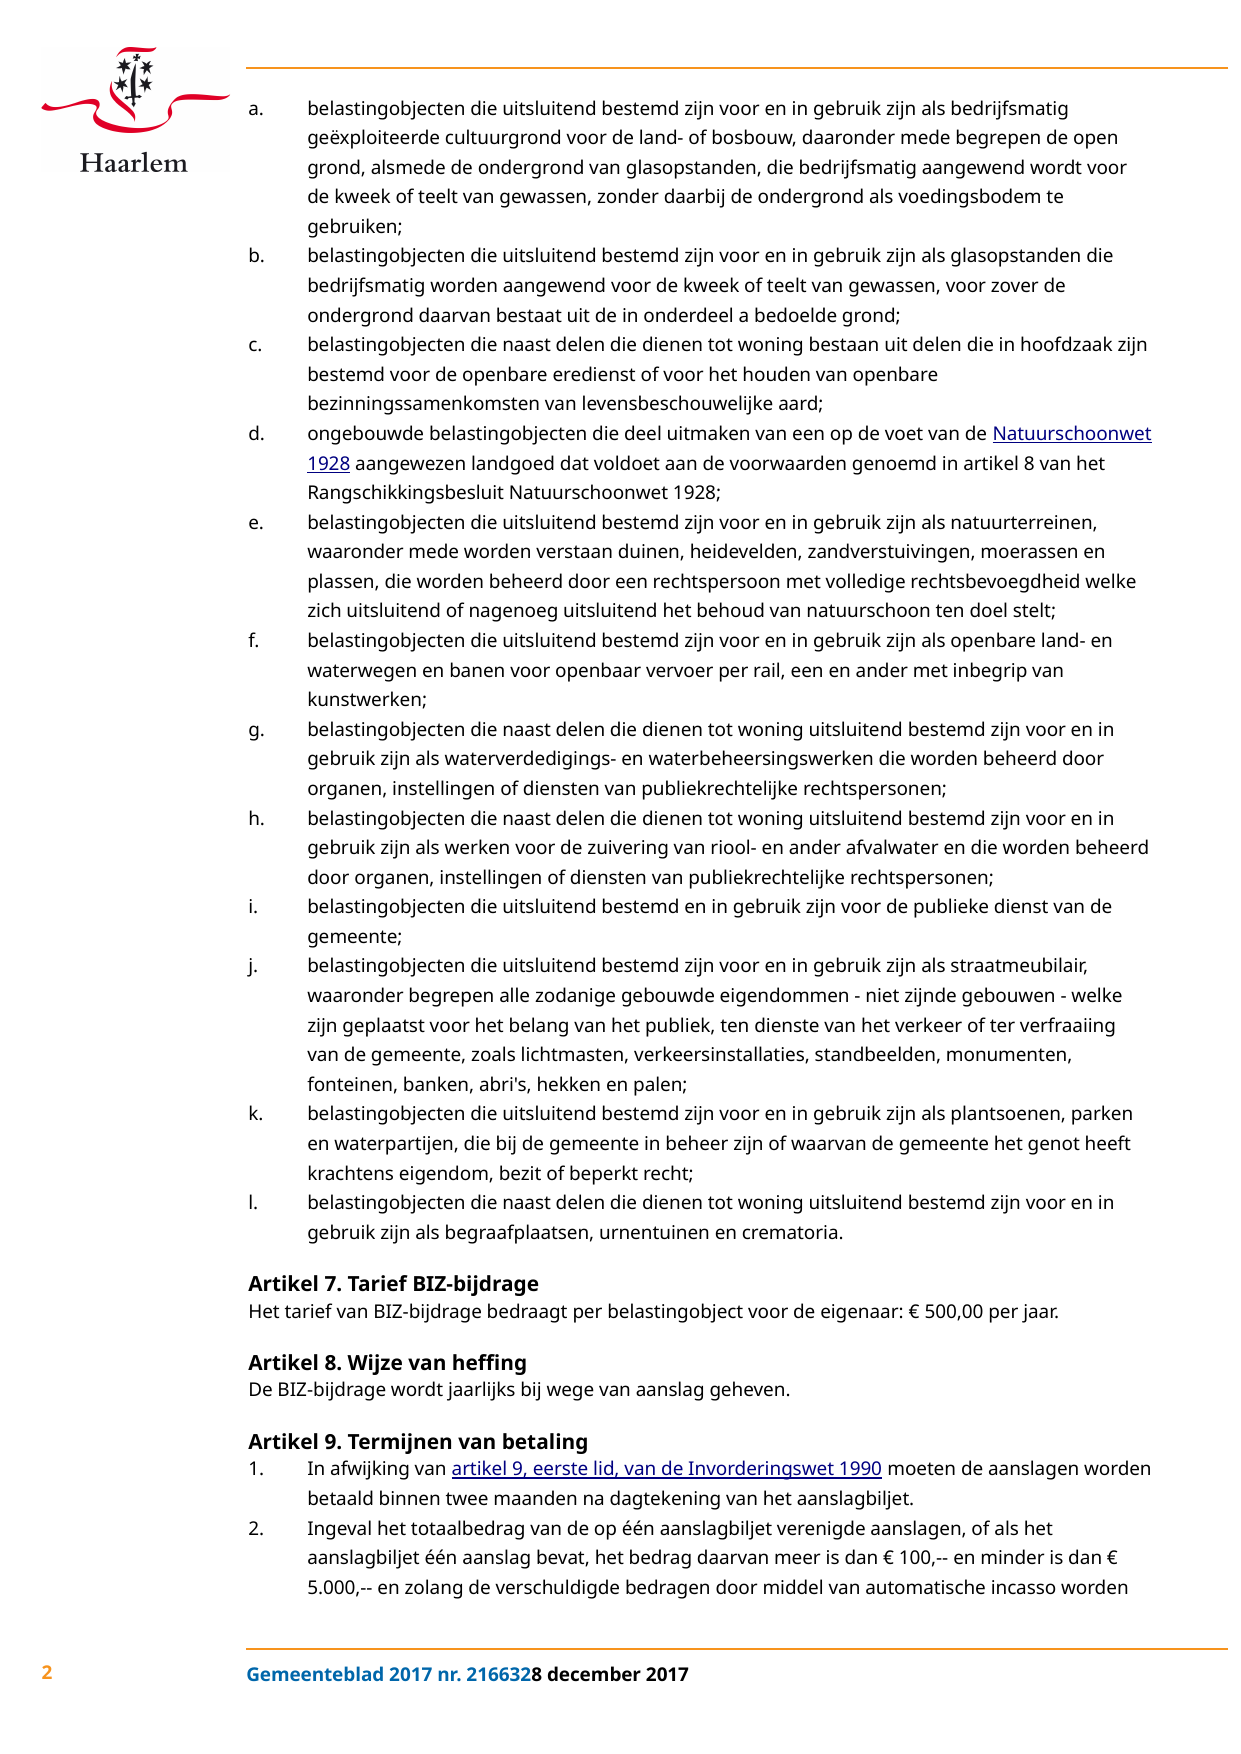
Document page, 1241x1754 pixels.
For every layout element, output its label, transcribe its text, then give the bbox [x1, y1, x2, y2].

list belastingobjecten die uitsluitend bestemd zijn voor en in gebruik zijn als natuurterreinen, waaronder mede worden verstaan duinen, heidevelden, zandverstuivingen, moerassen en plassen, die worden beheerd door een rechtspersoon met volledige rechtsbevoegdheid welke zich uitsluitend of nagenoeg uitsluitend het behoud van natuurschoon ten doel stelt; [248, 509, 1152, 623]
list belastingobjecten die uitsluitend bestemd zijn voor en in gebruik zijn als glasopstanden die bedrijfsmatig worden aangewend voor de kweek of teelt van gewassen, voor zover de ondergrond daarvan bestaat uit de in onderdeel a bedoelde grond; [248, 243, 1152, 328]
picture [41, 47, 231, 172]
list ongebouwde belastingobjecten die deel uitmaken van een op de voet van de Natuurschoonwet 1928 aangewezen landgoed dat voldoet aan de voorwaarden genoemd in artikel 8 van het Rangschikkingsbesluit Natuurschoonwet 1928; [248, 420, 1152, 505]
list belastingobjecten die uitsluitend bestemd zijn voor en in gebruik zijn als openbare land- en waterwegen en banen voor openbaar vervoer per rail, een en ander met inbegrip van kunstwerken; [248, 627, 1152, 712]
text Artikel 7. Tarief BIZ-bijdrage [248, 1269, 1152, 1298]
list belastingobjecten die naast delen die dienen tot woning uitsluitend bestemd zijn voor en in gebruik zijn als werken voor de zuivering van riool- en ander afvalwater en die worden beheerd door organen, instellingen of diensten van publiekrechtelijke rechtspersonen; [248, 805, 1152, 890]
text De BIZ-bijdrage wordt jaarlijks bij wege van aanslag geheven. [248, 1377, 1152, 1402]
text Artikel 9. Termijnen van betaling [248, 1427, 1152, 1456]
list belastingobjecten die uitsluitend bestemd en in gebruik zijn voor de publieke dienst van de gemeente; [248, 893, 1152, 949]
list In afwijking van artikel 9, eerste lid, van de Invorderingswet 1990 moeten de aanslagen worden betaald binnen twee maanden na dagtekening van het aanslagbiljet. [248, 1456, 1152, 1511]
list Ingeval het totaalbedrag van de op één aanslagbiljet verenigde aanslagen, of als het aanslagbiljet één aanslag bevat, het bedrag daarvan meer is dan € 100,-- en minder is dan € 5.000,-- en zolang de verschuldigde bedragen door middel van automatische incasso worden [248, 1515, 1152, 1599]
list belastingobjecten die uitsluitend bestemd zijn voor en in gebruik zijn als bedrijfsmatig geëxploiteerde cultuurgrond voor de land- of bosbouw, daaronder mede begrepen de open grond, alsmede de ondergrond van glasopstanden, die bedrijfsmatig aangewend wordt voor de kweek of teelt van gewassen, zonder daarbij de ondergrond als voedingsbodem te gebruiken; [248, 95, 1152, 239]
text Artikel 8. Wijze van heffing [248, 1348, 1152, 1377]
list belastingobjecten die uitsluitend bestemd zijn voor en in gebruik zijn als straatmeubilair, waaronder begrepen alle zodanige gebouwde eigendommen - niet zijnde gebouwen - welke zijn geplaatst voor het belang van het publiek, ten dienste van het verkeer of ter verfraaiing van de gemeente, zoals lichtmasten, verkeersinstallaties, standbeelden, monumenten, fonteinen, banken, abri's, hekken en palen; [248, 953, 1152, 1097]
list belastingobjecten die uitsluitend bestemd zijn voor en in gebruik zijn als plantsoenen, parken en waterpartijen, die bij de gemeente in beheer zijn of waarvan de gemeente het genot heeft krachtens eigendom, bezit of beperkt recht; [248, 1101, 1152, 1186]
list belastingobjecten die naast delen die dienen tot woning uitsluitend bestemd zijn voor en in gebruik zijn als waterverdedigings- en waterbeheersingswerken die worden beheerd door organen, instellingen of diensten van publiekrechtelijke rechtspersonen; [248, 716, 1152, 801]
text Het tarief van BIZ-bijdrage bedraagt per belastingobject voor de eigenaar: € 500,00 per jaar. [248, 1298, 1152, 1323]
list belastingobjecten die naast delen die dienen tot woning uitsluitend bestemd zijn voor en in gebruik zijn als begraafplaatsen, urnentuinen en crematoria. [248, 1189, 1152, 1245]
list belastingobjecten die naast delen die dienen tot woning bestaan uit delen die in hoofdzaak zijn bestemd voor de openbare eredienst of voor het houden van openbare bezinningssamenkomsten van levensbeschouwelijke aard; [248, 331, 1152, 416]
